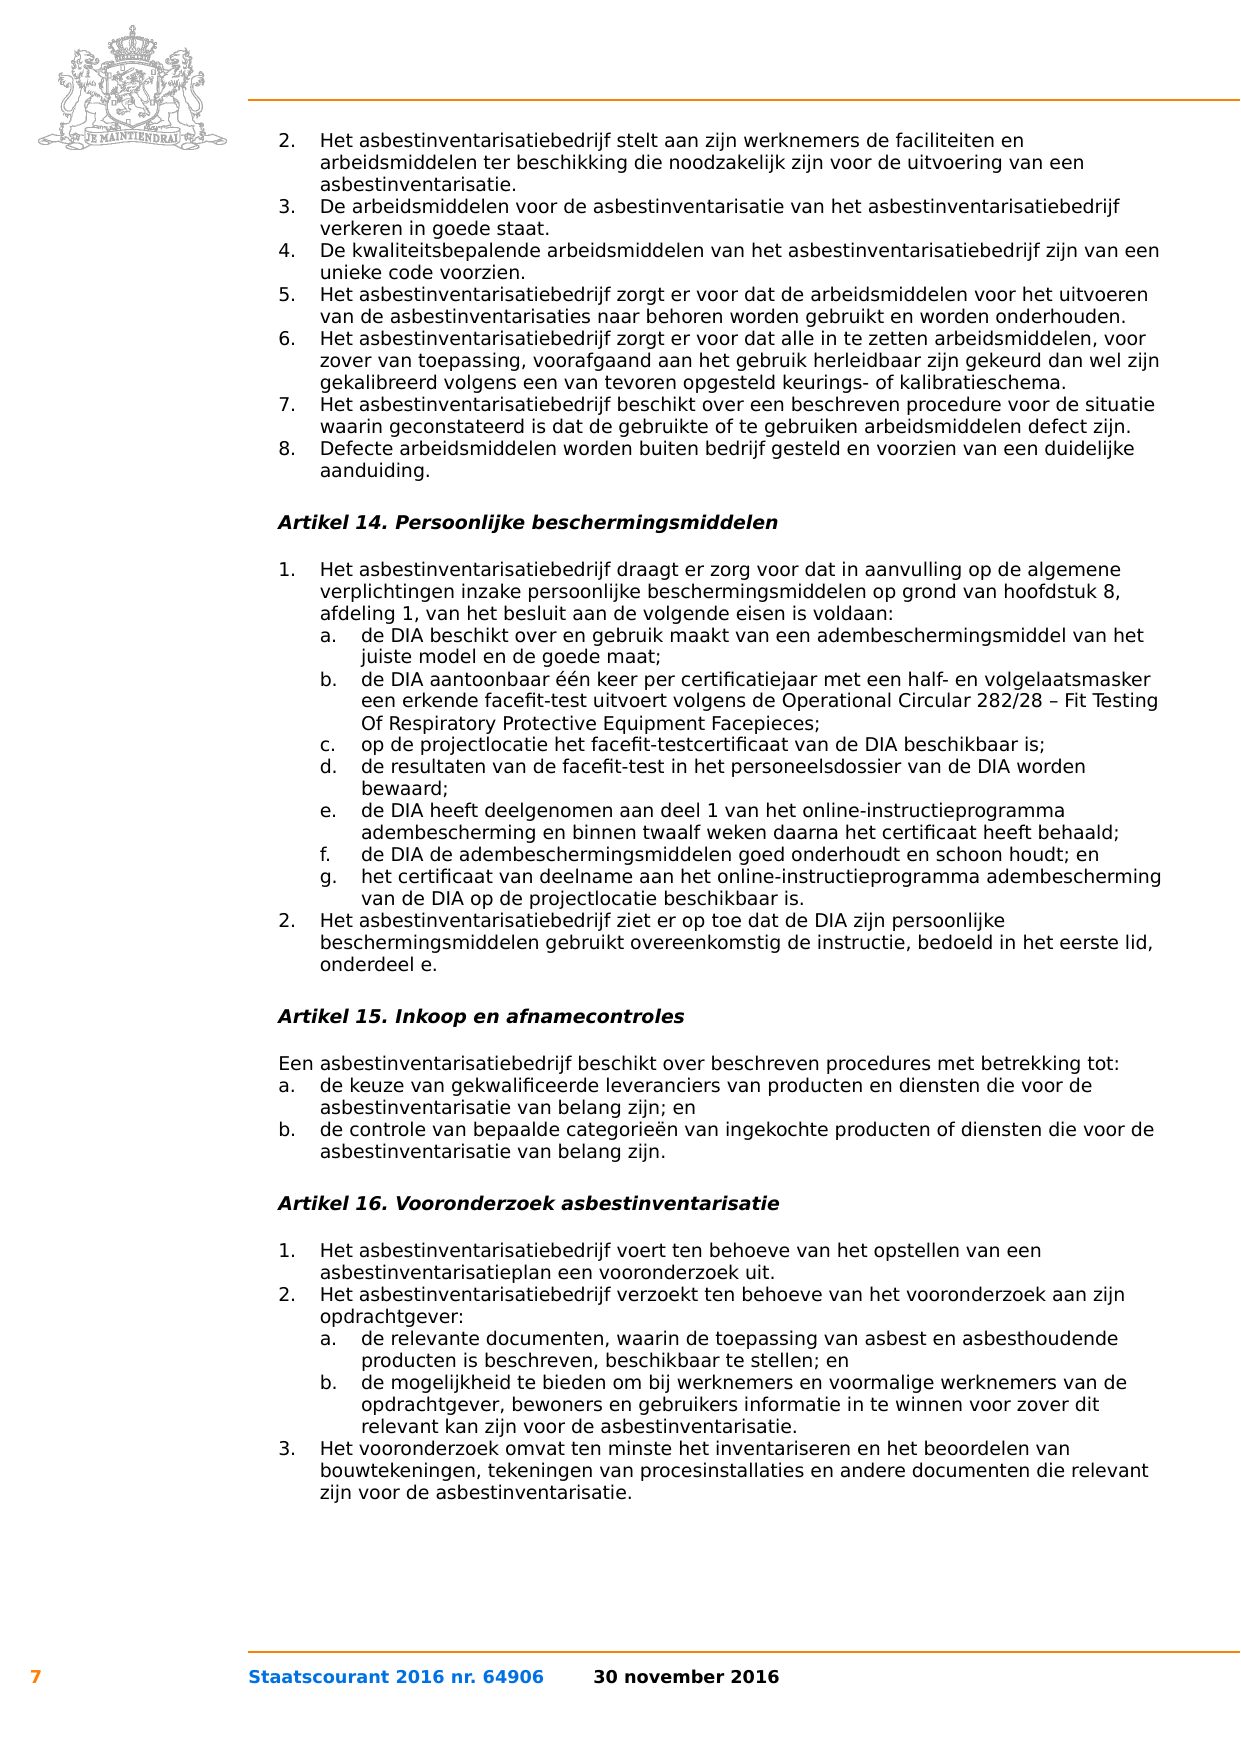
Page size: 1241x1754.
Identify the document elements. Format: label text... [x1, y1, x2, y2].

picture [38, 25, 227, 150]
subtitle Artikel 14. Persoonlijke beschermingsmiddelen [278, 512, 1163, 533]
text 2. Het asbestinventarisatiebedrijf ziet er op toe dat de DIA zijn persoonlijke beschermingsmiddelen gebruikt overeenkomstig de instructie, bedoeld in het eerste lid, onderdeel e. [278, 910, 1163, 976]
text 4. De kwaliteitsbepalende arbeidsmiddelen van het asbestinventarisatiebedrijf zijn van een unieke code voorzien. [278, 240, 1163, 284]
text 5. Het asbestinventarisatiebedrijf zorgt er voor dat de arbeidsmiddelen voor het uitvoeren van de asbestinventarisaties naar behoren worden gebruikt en worden onderhouden. [278, 284, 1163, 328]
text Een asbestinventarisatiebedrijf beschikt over beschreven procedures met betrekking tot: [278, 1053, 1163, 1075]
text 1. Het asbestinventarisatiebedrijf draagt er zorg voor dat in aanvulling op de algemene verplichtingen inzake persoonlijke beschermingsmiddelen op grond van hoofdstuk 8, afdeling 1, van het besluit aan de volgende eisen is voldaan: [278, 558, 1163, 624]
text 3. De arbeidsmiddelen voor de asbestinventarisatie van het asbestinventarisatiebedrijf verkeren in goede staat. [278, 196, 1163, 240]
text 1. Het asbestinventarisatiebedrijf voert ten behoeve van het opstellen van een asbestinventarisatieplan een vooronderzoek uit. [278, 1240, 1163, 1284]
text 3. Het vooronderzoek omvat ten minste het inventariseren en het beoordelen van bouwtekeningen, tekeningen van procesinstallaties en andere documenten die relevant zijn voor de asbestinventarisatie. [278, 1438, 1163, 1504]
subtitle Artikel 16. Vooronderzoek asbestinventarisatie [278, 1193, 1163, 1215]
text 2. Het asbestinventarisatiebedrijf verzoekt ten behoeve van het vooronderzoek aan zijn opdrachtgever: [278, 1284, 1163, 1328]
text 6. Het asbestinventarisatiebedrijf zorgt er voor dat alle in te zetten arbeidsmiddelen, voor zover van toepassing, voorafgaand aan het gebruik herleidbaar zijn gekeurd dan wel zijn gekalibreerd volgens een van tevoren opgesteld keurings- of kalibratieschema. [278, 328, 1163, 394]
text a. de DIA beschikt over en gebruik maakt van een adembeschermingsmiddel van het juiste model en de goede maat; [319, 624, 1163, 668]
text e. de DIA heeft deelgenomen aan deel 1 van het online-instructieprogramma adembescherming en binnen twaalf weken daarna het certificaat heeft behaald; [319, 800, 1163, 844]
text b. de controle van bepaalde categorieën van ingekochte producten of diensten die voor de asbestinventarisatie van belang zijn. [278, 1119, 1163, 1163]
text b. de mogelijkheid te bieden om bij werknemers en voormalige werknemers van de opdrachtgever, bewoners en gebruikers informatie in te winnen voor zover dit relevant kan zijn voor de asbestinventarisatie. [319, 1372, 1163, 1438]
text a. de keuze van gekwalificeerde leveranciers van producten en diensten die voor de asbestinventarisatie van belang zijn; en [278, 1075, 1163, 1119]
text 7. Het asbestinventarisatiebedrijf beschikt over een beschreven procedure voor de situatie waarin geconstateerd is dat de gebruikte of te gebruiken arbeidsmiddelen defect zijn. [278, 394, 1163, 438]
text 8. Defecte arbeidsmiddelen worden buiten bedrijf gesteld en voorzien van een duidelijke aanduiding. [278, 438, 1163, 482]
text 2. Het asbestinventarisatiebedrijf stelt aan zijn werknemers de faciliteiten en arbeidsmiddelen ter beschikking die noodzakelijk zijn voor de uitvoering van een asbestinventarisatie. [278, 130, 1163, 196]
text b. de DIA aantoonbaar één keer per certificatiejaar met een half- en volgelaatsmasker een erkende facefit-test uitvoert volgens de Operational Circular 282/28 – Fit Testing Of Respiratory Protective Equipment Facepieces; [319, 668, 1163, 734]
subtitle Artikel 15. Inkoop en afnamecontroles [278, 1006, 1163, 1028]
text g. het certificaat van deelname aan het online-instructieprogramma adembescherming van de DIA op de projectlocatie beschikbaar is. [319, 866, 1163, 910]
text d. de resultaten van de facefit-test in het personeelsdossier van de DIA worden bewaard; [319, 756, 1163, 800]
text f. de DIA de adembeschermingsmiddelen goed onderhoudt en schoon houdt; en [319, 844, 1163, 866]
text c. op de projectlocatie het facefit-testcertificaat van de DIA beschikbaar is; [319, 734, 1163, 756]
text a. de relevante documenten, waarin de toepassing van asbest en asbesthoudende producten is beschreven, beschikbaar te stellen; en [319, 1328, 1163, 1372]
